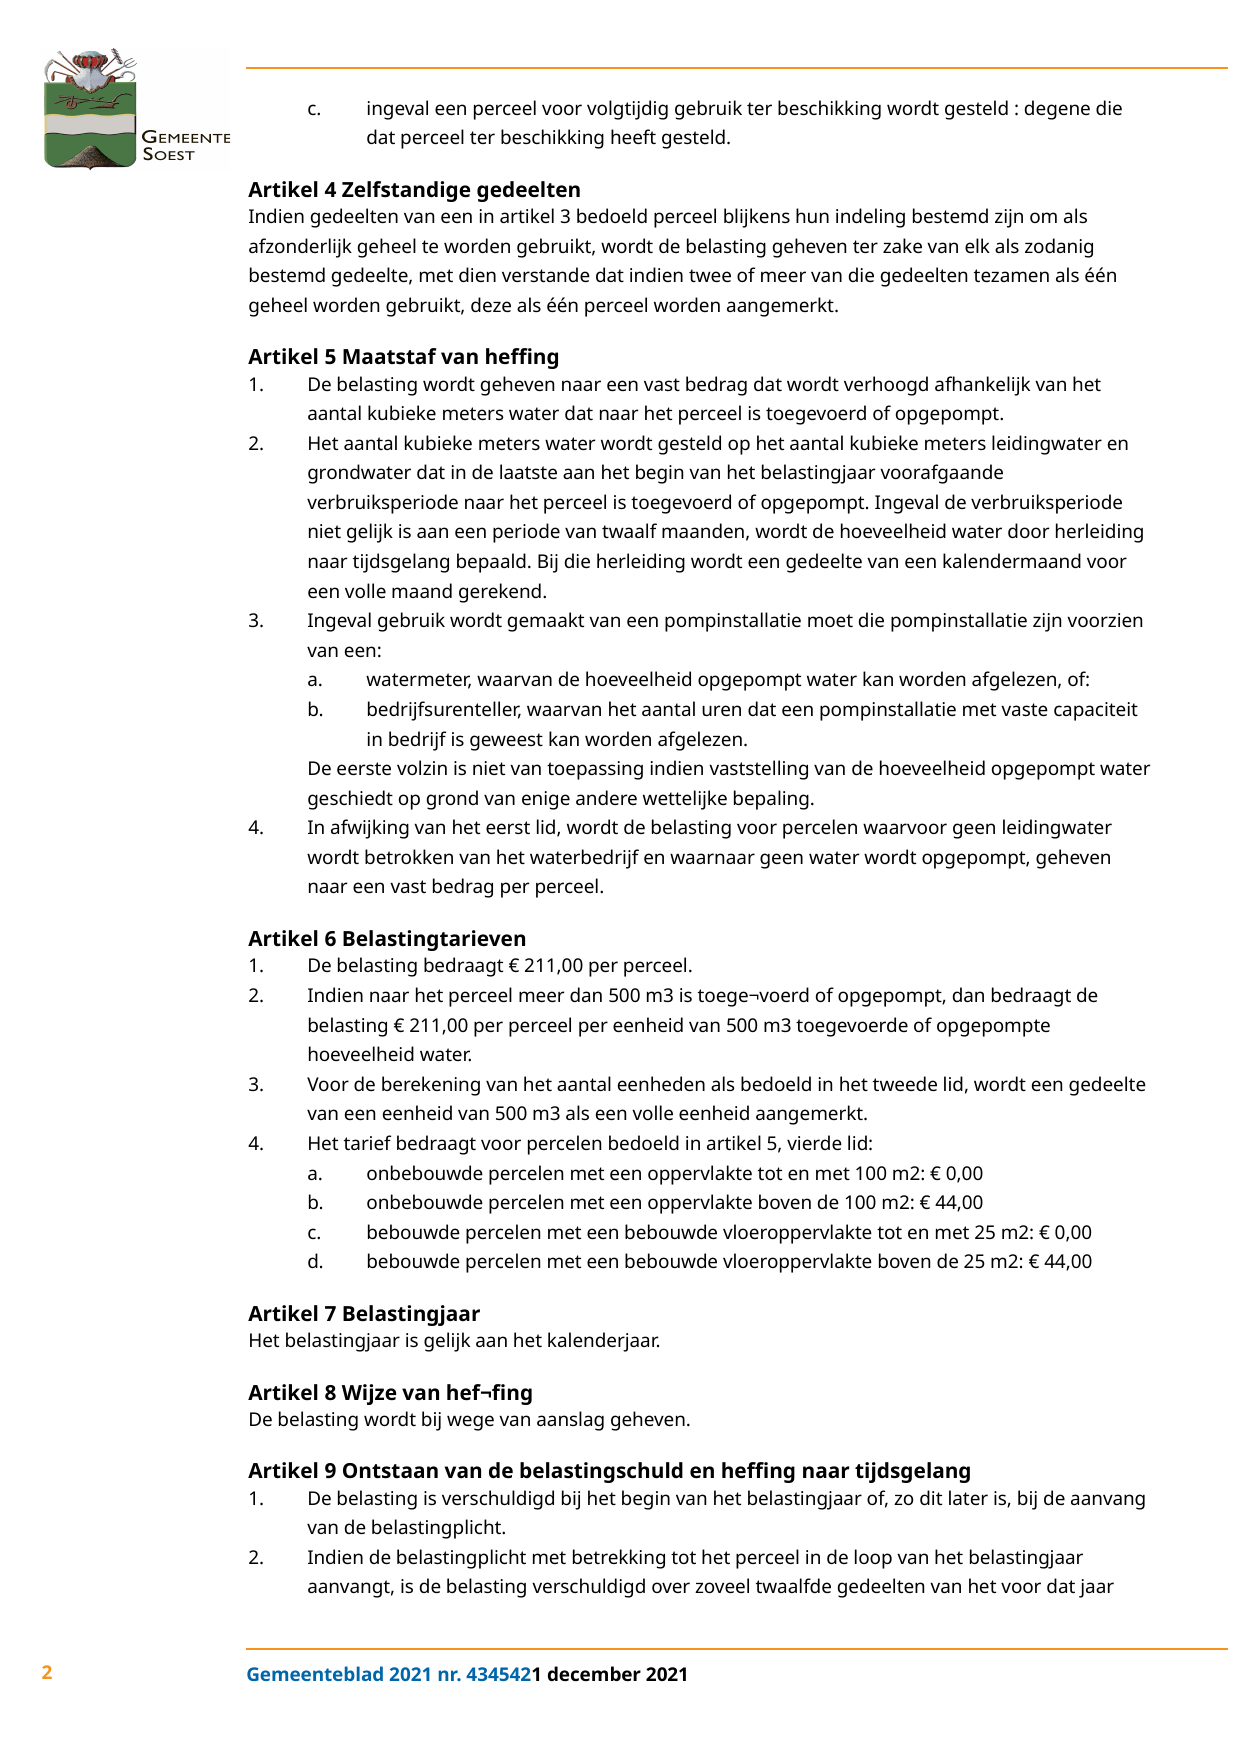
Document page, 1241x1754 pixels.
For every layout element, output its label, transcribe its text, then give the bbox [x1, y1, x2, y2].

list Indien naar het perceel meer dan 500 m3 is toege¬voerd of opgepompt, dan bedraagt de belasting € 211,00 per perceel per eenheid van 500 m3 toegevoerde of opgepompte hoeveelheid water. [248, 982, 1152, 1067]
list De eerste volzin is niet van toepassing indien vaststelling van de hoeveelheid opgepompt water geschiedt op grond van enige andere wettelijke bepaling. [248, 755, 1152, 811]
text Artikel 9 Ontstaan van de belastingschuld en heffing naar tijdsgelang [248, 1457, 1152, 1485]
list bedrijfsurenteller, waarvan het aantal uren dat een pompinstallatie met vaste capaciteit in bedrijf is geweest kan worden afgelezen. [307, 696, 1152, 752]
list Indien de belastingplicht met betrekking tot het perceel in de loop van het belastingjaar aanvangt, is de belasting verschuldigd over zoveel twaalfde gedeelten van het voor dat jaar [248, 1544, 1152, 1599]
list bebouwde percelen met een bebouwde vloeroppervlakte boven de 25 m2: € 44,00 [307, 1248, 1152, 1274]
text Artikel 5 Maatstaf van heffing [248, 342, 1152, 371]
text De belasting wordt bij wege van aanslag geheven. [248, 1406, 1152, 1432]
text Indien gedeelten van een in artikel 3 bedoeld perceel blijkens hun indeling bestemd zijn om als afzonderlijk geheel te worden gebruikt, wordt de belasting geheven ter zake van elk als zodanig bestemd gedeelte, met dien verstande dat indien twee of meer van die gedeelten tezamen als één geheel worden gebruikt, deze als één perceel worden aangemerkt. [248, 203, 1152, 318]
text Artikel 6 Belastingtarieven [248, 924, 1152, 953]
text Artikel 4 Zelfstandige gedeelten [248, 175, 1152, 203]
list Het aantal kubieke meters water wordt gesteld op het aantal kubieke meters leidingwater en grondwater dat in de laatste aan het begin van het belastingjaar voorafgaande verbruiksperiode naar het perceel is toegevoerd of opgepompt. Ingeval de verbruiksperiode niet gelijk is aan een periode van twaalf maanden, wordt de hoeveelheid water door herleiding naar tijdsgelang bepaald. Bij die herleiding wordt een gedeelte van een kalendermaand voor een volle maand gerekend. [248, 430, 1152, 604]
list watermeter, waarvan de hoeveelheid opgepompt water kan worden afgelezen, of: [307, 667, 1152, 692]
list Ingeval gebruik wordt gemaakt van een pompinstallatie moet die pompinstallatie zijn voorzien van een: [248, 607, 1152, 663]
list De belasting is verschuldigd bij het begin van het belastingjaar of, zo dit later is, bij de aanvang van de belastingplicht. [248, 1485, 1152, 1540]
list Voor de berekening van het aantal eenheden als bedoeld in het tweede lid, wordt een gedeelte van een eenheid van 500 m3 als een volle eenheid aangemerkt. [248, 1071, 1152, 1126]
list De belasting wordt geheven naar een vast bedrag dat wordt verhoogd afhankelijk van het aantal kubieke meters water dat naar het perceel is toegevoerd of opgepompt. [248, 371, 1152, 426]
list onbebouwde percelen met een oppervlakte tot en met 100 m2: € 0,00 [307, 1160, 1152, 1185]
list In afwijking van het eerst lid, wordt de belasting voor percelen waarvoor geen leidingwater wordt betrokken van het waterbedrijf en waarnaar geen water wordt opgepompt, geheven naar een vast bedrag per perceel. [248, 814, 1152, 899]
list onbebouwde percelen met een oppervlakte boven de 100 m2: € 44,00 [307, 1189, 1152, 1215]
list bebouwde percelen met een bebouwde vloeroppervlakte tot en met 25 m2: € 0,00 [307, 1219, 1152, 1244]
list ingeval een perceel voor volgtijdig gebruik ter beschikking wordt gesteld : degene die dat perceel ter beschikking heeft gesteld. [307, 95, 1152, 150]
text Artikel 8 Wijze van hef¬fing [248, 1378, 1152, 1406]
text Artikel 7 Belastingjaar [248, 1299, 1152, 1327]
text Het belastingjaar is gelijk aan het kalenderjaar. [248, 1327, 1152, 1353]
picture [41, 47, 231, 172]
list Het tarief bedraagt voor percelen bedoeld in artikel 5, vierde lid: [248, 1130, 1152, 1156]
list De belasting bedraagt € 211,00 per perceel. [248, 953, 1152, 978]
